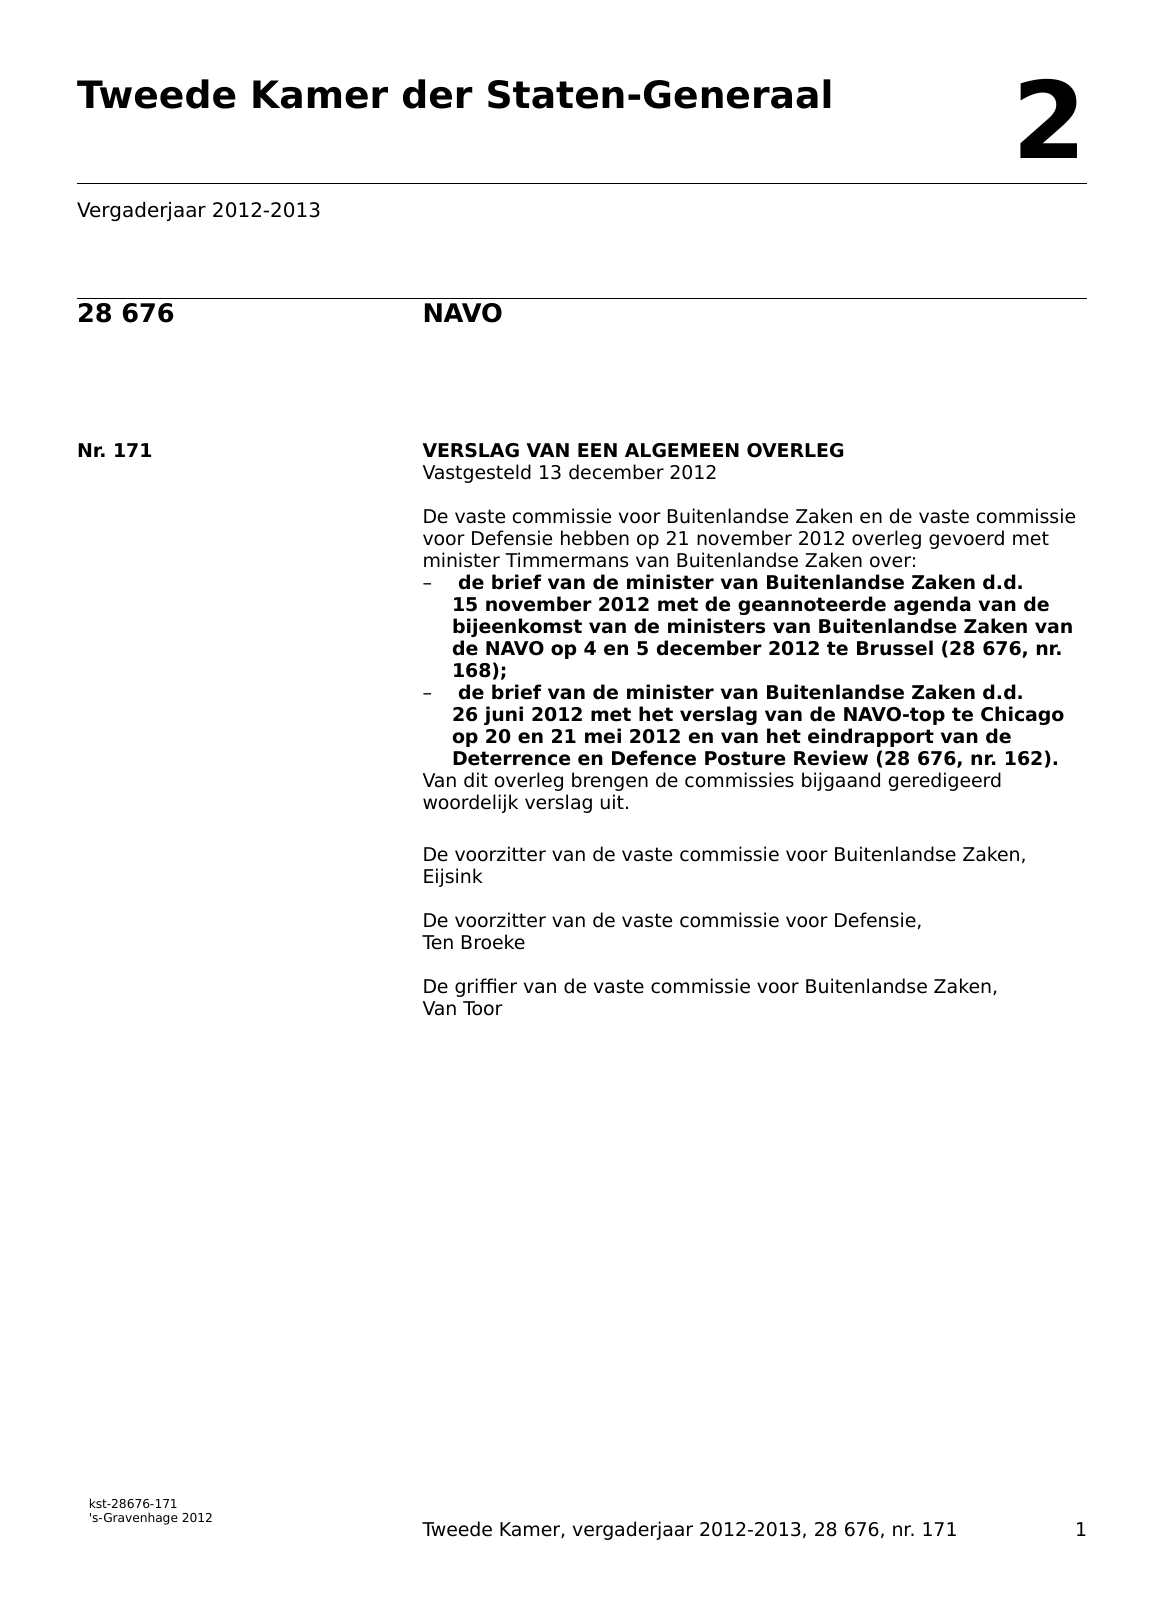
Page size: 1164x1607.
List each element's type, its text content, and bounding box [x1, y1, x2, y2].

table_cell Vergaderjaar 2012-2013 [77, 184, 1087, 298]
text Vastgesteld 13 december 2012 [422, 462, 1087, 484]
text De voorzitter van de vaste commissie voor Buitenlandse Zaken, Eijsink [422, 843, 1087, 887]
table_header 2 [886, 59, 1087, 183]
text De vaste commissie voor Buitenlandse Zaken en de vaste commissie voor Defensie hebben op 21 november 2012 overleg gevoerd met minister Timmermans van Buitenlandse Zaken over: [422, 506, 1087, 572]
text De voorzitter van de vaste commissie voor Defensie, Ten Broeke [422, 910, 1087, 954]
subtitle Nr. 171 VERSLAG VAN EEN ALGEMEEN OVERLEG [77, 440, 1087, 462]
table_header Tweede Kamer der Staten-Generaal [77, 59, 886, 183]
text 's-Gravenhage 2012 [88, 1511, 323, 1525]
text De griffier van de vaste commissie voor Buitenlandse Zaken, Van Toor [422, 976, 1087, 1020]
text kst-28676-171 [88, 1497, 323, 1511]
text – de brief van de minister van Buitenlandse Zaken d.d. 26 juni 2012 met het verslag van de NAVO-top te Chicago op 20 en 21 mei 2012 en van het eindrapport van de Deterrence en Defence Posture Review (28 676, nr. 162). [422, 682, 1087, 769]
text – de brief van de minister van Buitenlandse Zaken d.d. 15 november 2012 met de geannoteerde agenda van de bijeenkomst van de ministers van Buitenlandse Zaken van de NAVO op 4 en 5 december 2012 te Brussel (28 676, nr. 168); [422, 572, 1087, 682]
subtitle 28 676 NAVO [77, 299, 1087, 329]
text Van dit overleg brengen de commissies bijgaand geredigeerd woordelijk verslag uit. [422, 769, 1087, 813]
